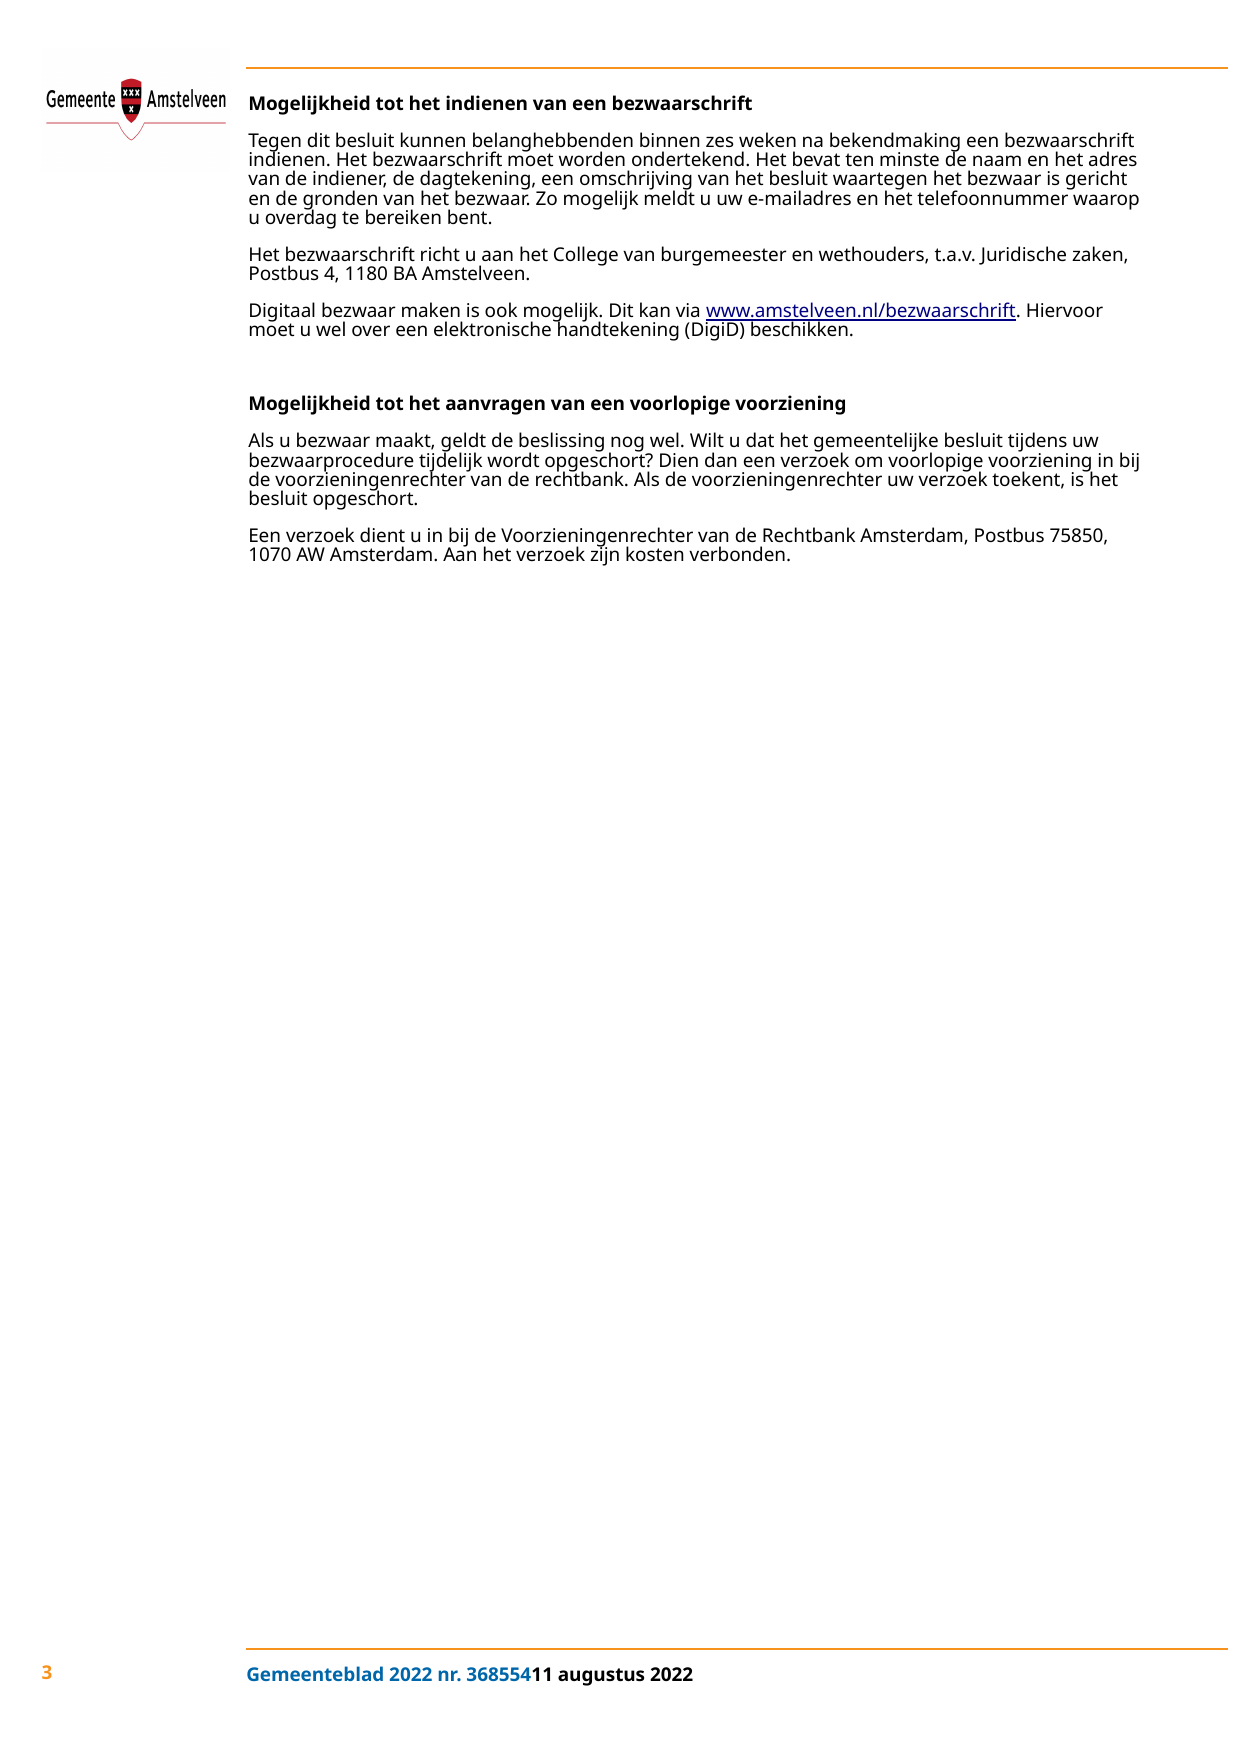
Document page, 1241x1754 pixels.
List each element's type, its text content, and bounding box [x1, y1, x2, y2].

text Tegen dit besluit kunnen belanghebbenden binnen zes weken na bekendmaking een bezwaarschrift indienen. Het bezwaarschrift moet worden ondertekend. Het bevat ten minste de naam en het adres van de indiener, de dagtekening, een omschrijving van het besluit waartegen het bezwaar is gericht en de gronden van het bezwaar. Zo mogelijk meldt u uw e-mailadres en het telefoonnummer waarop u overdag te bereiken bent. [248, 132, 1152, 228]
text Een verzoek dient u in bij de Voorzieningenrechter van de Rechtbank Amsterdam, Postbus 75850, 1070 AW Amsterdam. Aan het verzoek zijn kosten verbonden. [248, 527, 1152, 566]
text Als u bezwaar maakt, geldt de beslissing nog wel. Wilt u dat het gemeentelijke besluit tijdens uw bezwaarprocedure tijdelijk wordt opgeschort? Dien dan een verzoek om voorlopige voorziening in bij de voorzieningenrechter van de rechtbank. Als de voorzieningenrechter uw verzoek toekent, is het besluit opgeschort. [248, 432, 1152, 509]
text Het bezwaarschrift richt u aan het College van burgemeester en wethouders, t.a.v. Juridische zaken, Postbus 4, 1180 BA Amstelveen. [248, 246, 1152, 284]
text Mogelijkheid tot het indienen van een bezwaarschrift [248, 95, 1152, 114]
text Digitaal bezwaar maken is ook mogelijk. Dit kan via www.amstelveen.nl/bezwaarschrift. Hiervoor moet u wel over een elektronische handtekening (DigiD) beschikken. [248, 302, 1152, 341]
picture [41, 47, 231, 172]
text Mogelijkheid tot het aanvragen van een voorlopige voorziening [248, 395, 1152, 414]
